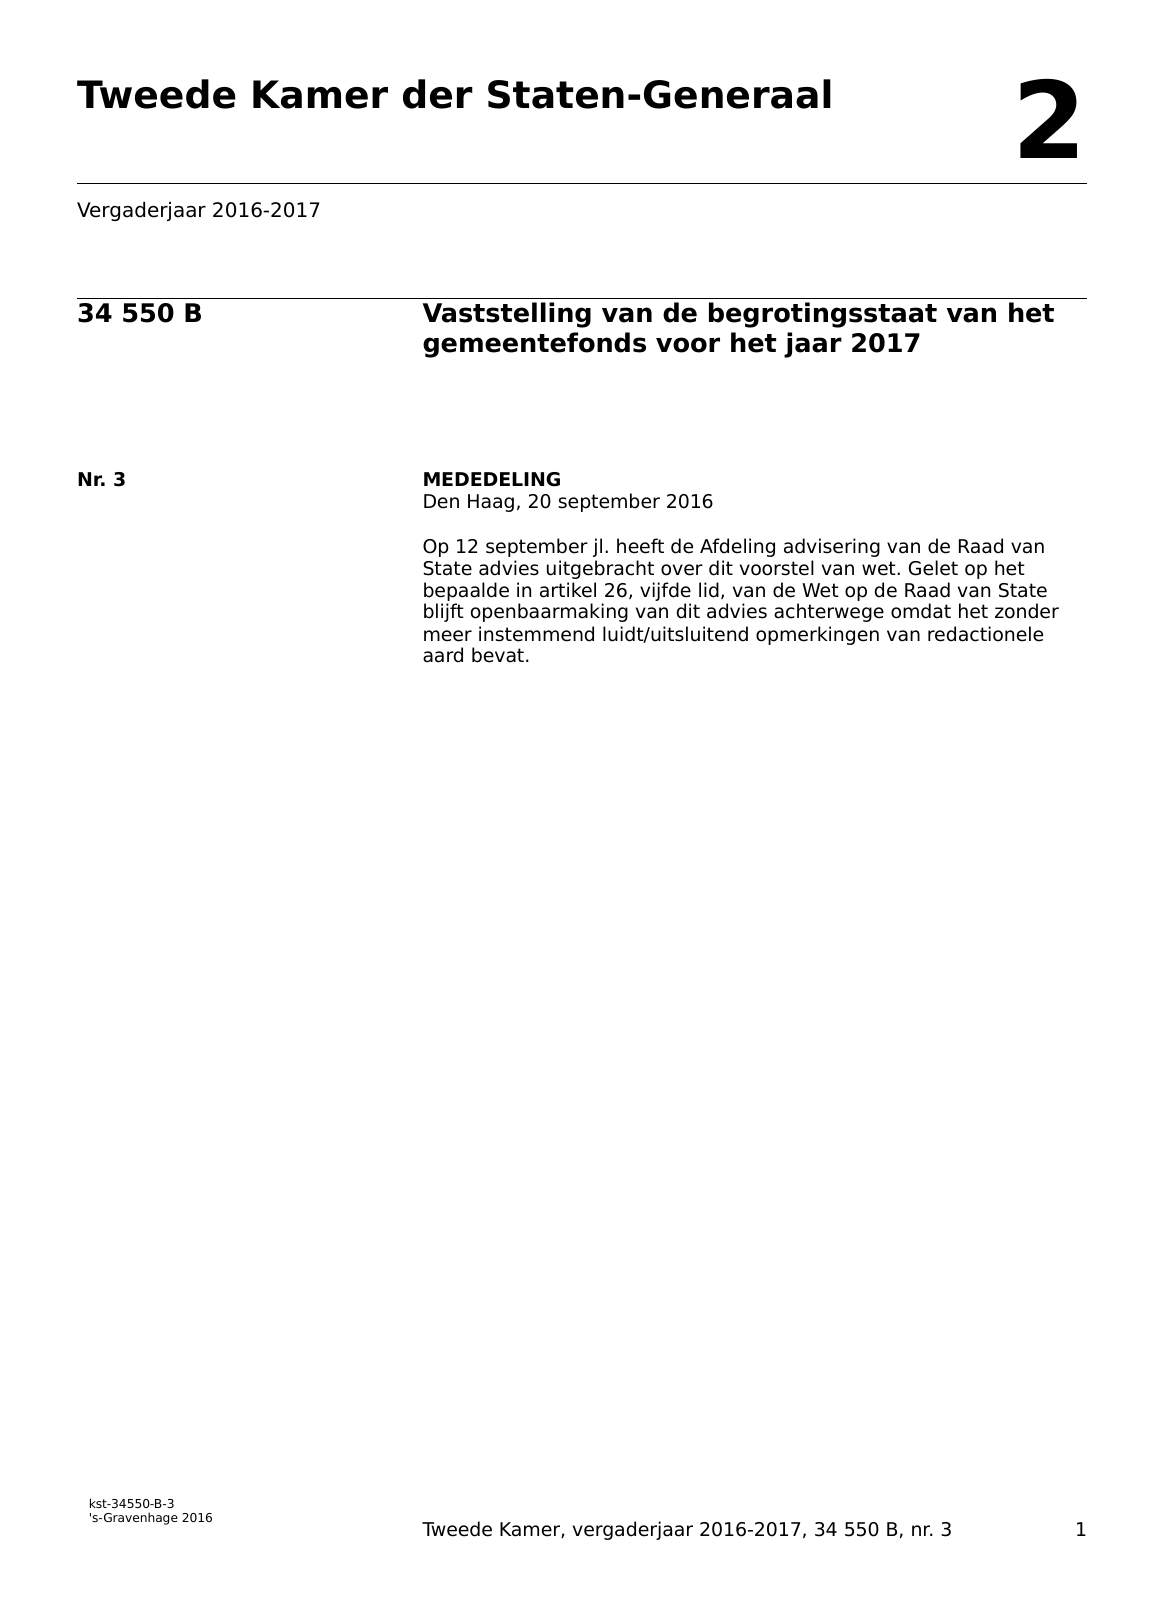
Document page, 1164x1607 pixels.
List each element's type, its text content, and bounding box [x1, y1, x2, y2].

text 's-Gravenhage 2016 [88, 1511, 323, 1525]
table_header 2 [886, 59, 1087, 183]
subtitle Nr. 3 MEDEDELING [77, 469, 1087, 491]
text Op 12 september jl. heeft de Afdeling advisering van de Raad van State advies uitgebracht over dit voorstel van wet. Gelet op het bepaalde in artikel 26, vijfde lid, van de Wet op de Raad van State blijft openbaarmaking van dit advies achterwege omdat het zonder meer instemmend luidt/uitsluitend opmerkingen van redactionele aard bevat. [422, 536, 1087, 667]
subtitle 34 550 B Vaststelling van de begrotingsstaat van het gemeentefonds voor het jaar 2017 [77, 299, 1087, 358]
text Den Haag, 20 september 2016 [422, 491, 1087, 513]
text kst-34550-B-3 [88, 1497, 323, 1511]
table_cell Vergaderjaar 2016-2017 [77, 184, 1087, 298]
table_header Tweede Kamer der Staten-Generaal [77, 59, 886, 183]
